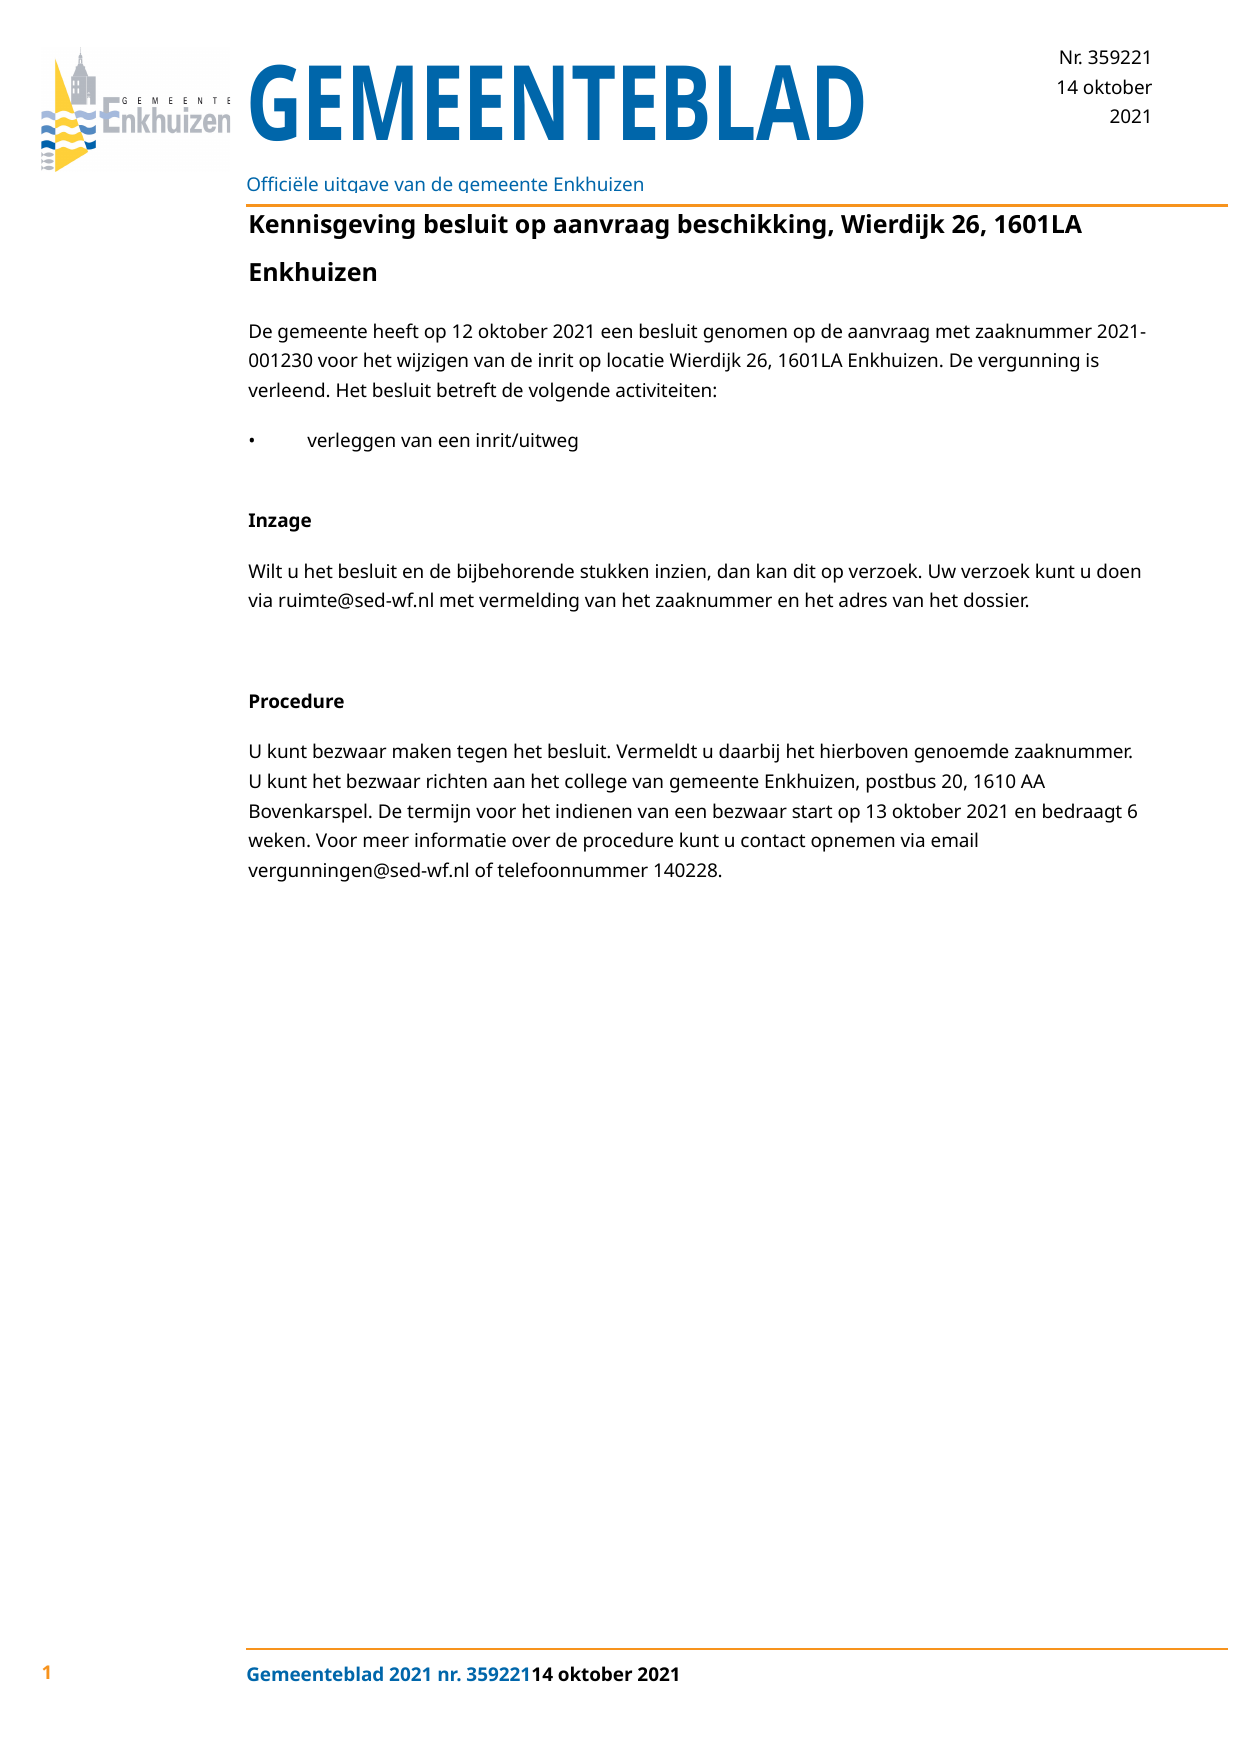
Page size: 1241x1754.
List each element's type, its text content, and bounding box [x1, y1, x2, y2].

text Kennisgeving besluit op aanvraag beschikking, Wierdijk 26, 1601LA Enkhuizen [248, 207, 1152, 288]
text De gemeente heeft op 12 oktober 2021 een besluit genomen op de aanvraag met zaaknummer 2021-001230 voor het wijzigen van de inrit op locatie Wierdijk 26, 1601LA Enkhuizen. De vergunning is verleend. Het besluit betreft de volgende activiteiten: [248, 318, 1152, 403]
text Inzage [248, 507, 1152, 533]
list verleggen van een inrit/uitweg [248, 427, 1152, 453]
text Procedure [248, 688, 1152, 714]
text Wilt u het besluit en de bijbehorende stukken inzien, dan kan dit op verzoek. Uw verzoek kunt u doen via ruimte@sed-wf.nl met vermelding van het zaaknummer en het adres van het dossier. [248, 558, 1152, 613]
picture [41, 47, 231, 172]
text U kunt bezwaar maken tegen het besluit. Vermeldt u daarbij het hierboven genoemde zaaknummer. U kunt het bezwaar richten aan het college van gemeente Enkhuizen, postbus 20, 1610 AA Bovenkarspel. De termijn voor het indienen van een bezwaar start op 13 oktober 2021 en bedraagt 6 weken. Voor meer informatie over de procedure kunt u contact opnemen via email vergunningen@sed-wf.nl of telefoonnummer 140228. [248, 739, 1152, 883]
